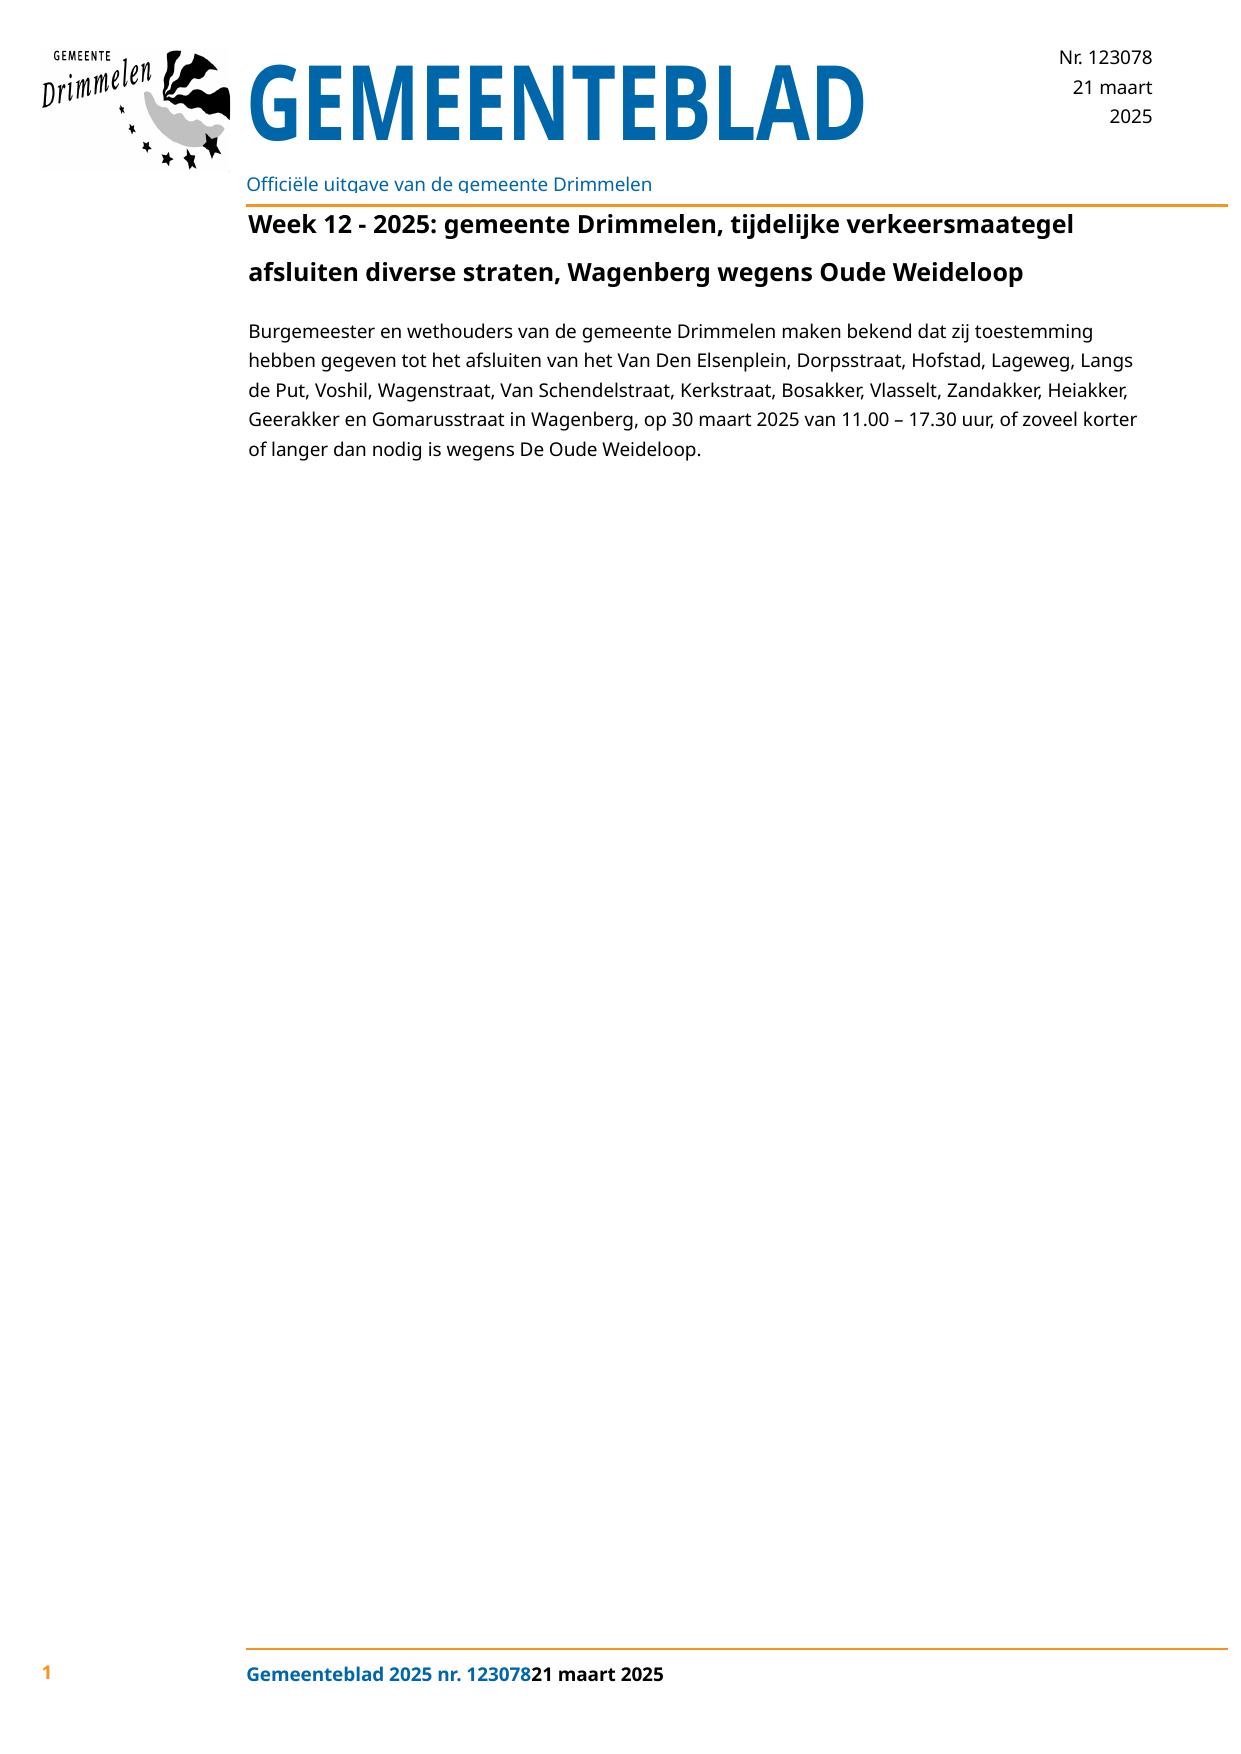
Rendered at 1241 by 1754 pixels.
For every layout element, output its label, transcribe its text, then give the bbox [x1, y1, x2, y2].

text Week 12 - 2025: gemeente Drimmelen, tijdelijke verkeersmaategel afsluiten diverse straten, Wagenberg wegens Oude Weideloop [248, 207, 1152, 288]
text Burgemeester en wethouders van de gemeente Drimmelen maken bekend dat zij toestemming hebben gegeven tot het afsluiten van het Van Den Elsenplein, Dorpsstraat, Hofstad, Lageweg, Langs de Put, Voshil, Wagenstraat, Van Schendelstraat, Kerkstraat, Bosakker, Vlasselt, Zandakker, Heiakker, Geerakker en Gomarusstraat in Wagenberg, op 30 maart 2025 van 11.00 – 17.30 uur, of zoveel korter of langer dan nodig is wegens De Oude Weideloop. [248, 318, 1152, 462]
picture [41, 47, 231, 172]
